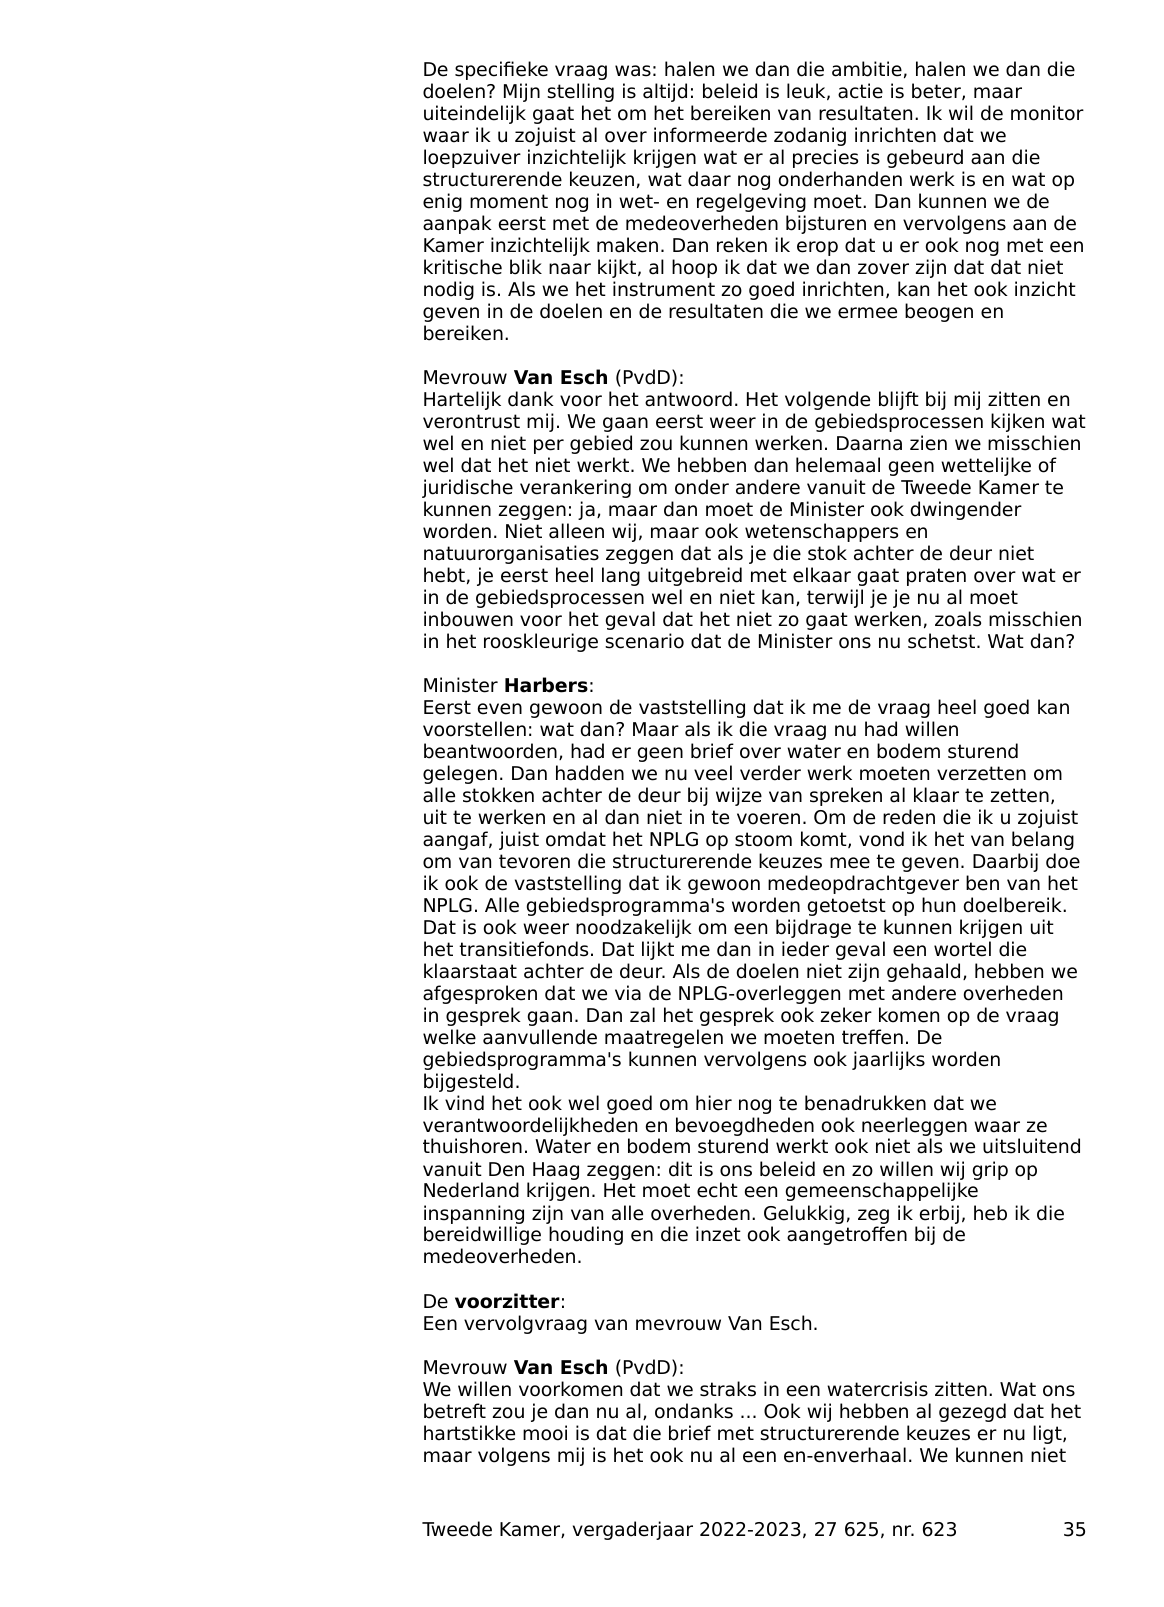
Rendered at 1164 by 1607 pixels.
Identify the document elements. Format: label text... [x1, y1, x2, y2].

text Mevrouw Van Esch (PvdD): [422, 367, 1087, 389]
text Een vervolgvraag van mevrouw Van Esch. [422, 1312, 1087, 1334]
text De voorzitter: [422, 1291, 1087, 1312]
text Minister Harbers: [422, 675, 1087, 697]
text Mevrouw Van Esch (PvdD): [422, 1357, 1087, 1379]
text Eerst even gewoon de vaststelling dat ik me de vraag heel goed kan voorstellen: wat dan? Maar als ik die vraag nu had willen beantwoorden, had er geen brief over water en bodem sturend gelegen. Dan hadden we nu veel verder werk moeten verzetten om alle stokken achter de deur bij wijze van spreken al klaar te zetten, uit te werken en al dan niet in te voeren. Om de reden die ik u zojuist aangaf, juist omdat het NPLG op stoom komt, vond ik het van belang om van tevoren die structurerende keuzes mee te geven. Daarbij doe ik ook de vaststelling dat ik gewoon medeopdrachtgever ben van het NPLG. Alle gebiedsprogramma's worden getoetst op hun doelbereik. Dat is ook weer noodzakelijk om een bijdrage te kunnen krijgen uit het transitiefonds. Dat lijkt me dan in ieder geval een wortel die klaarstaat achter de deur. Als de doelen niet zijn gehaald, hebben we afgesproken dat we via de NPLG-overleggen met andere overheden in gesprek gaan. Dan zal het gesprek ook zeker komen op de vraag welke aanvullende maatregelen we moeten treffen. De gebiedsprogramma's kunnen vervolgens ook jaarlijks worden bijgesteld. [422, 697, 1087, 1092]
text Hartelijk dank voor het antwoord. Het volgende blijft bij mij zitten en verontrust mij. We gaan eerst weer in de gebiedsprocessen kijken wat wel en niet per gebied zou kunnen werken. Daarna zien we misschien wel dat het niet werkt. We hebben dan helemaal geen wettelijke of juridische verankering om onder andere vanuit de Tweede Kamer te kunnen zeggen: ja, maar dan moet de Minister ook dwingender worden. Niet alleen wij, maar ook wetenschappers en natuurorganisaties zeggen dat als je die stok achter de deur niet hebt, je eerst heel lang uitgebreid met elkaar gaat praten over wat er in de gebiedsprocessen wel en niet kan, terwijl je je nu al moet inbouwen voor het geval dat het niet zo gaat werken, zoals misschien in het rooskleurige scenario dat de Minister ons nu schetst. Wat dan? [422, 389, 1087, 653]
text We willen voorkomen dat we straks in een watercrisis zitten. Wat ons betreft zou je dan nu al, ondanks ... Ook wij hebben al gezegd dat het hartstikke mooi is dat die brief met structurerende keuzes er nu ligt, maar volgens mij is het ook nu al een en-enverhaal. We kunnen niet [422, 1379, 1087, 1467]
text Ik vind het ook wel goed om hier nog te benadrukken dat we verantwoordelijkheden en bevoegdheden ook neerleggen waar ze thuishoren. Water en bodem sturend werkt ook niet als we uitsluitend vanuit Den Haag zeggen: dit is ons beleid en zo willen wij grip op Nederland krijgen. Het moet echt een gemeenschappelijke inspanning zijn van alle overheden. Gelukkig, zeg ik erbij, heb ik die bereidwillige houding en die inzet ook aangetroffen bij de medeoverheden. [422, 1092, 1087, 1268]
text De specifieke vraag was: halen we dan die ambitie, halen we dan die doelen? Mijn stelling is altijd: beleid is leuk, actie is beter, maar uiteindelijk gaat het om het bereiken van resultaten. Ik wil de monitor waar ik u zojuist al over informeerde zodanig inrichten dat we loepzuiver inzichtelijk krijgen wat er al precies is gebeurd aan die structurerende keuzen, wat daar nog onderhanden werk is en wat op enig moment nog in wet- en regelgeving moet. Dan kunnen we de aanpak eerst met de medeoverheden bijsturen en vervolgens aan de Kamer inzichtelijk maken. Dan reken ik erop dat u er ook nog met een kritische blik naar kijkt, al hoop ik dat we dan zover zijn dat dat niet nodig is. Als we het instrument zo goed inrichten, kan het ook inzicht geven in de doelen en de resultaten die we ermee beogen en bereiken. [422, 59, 1087, 345]
